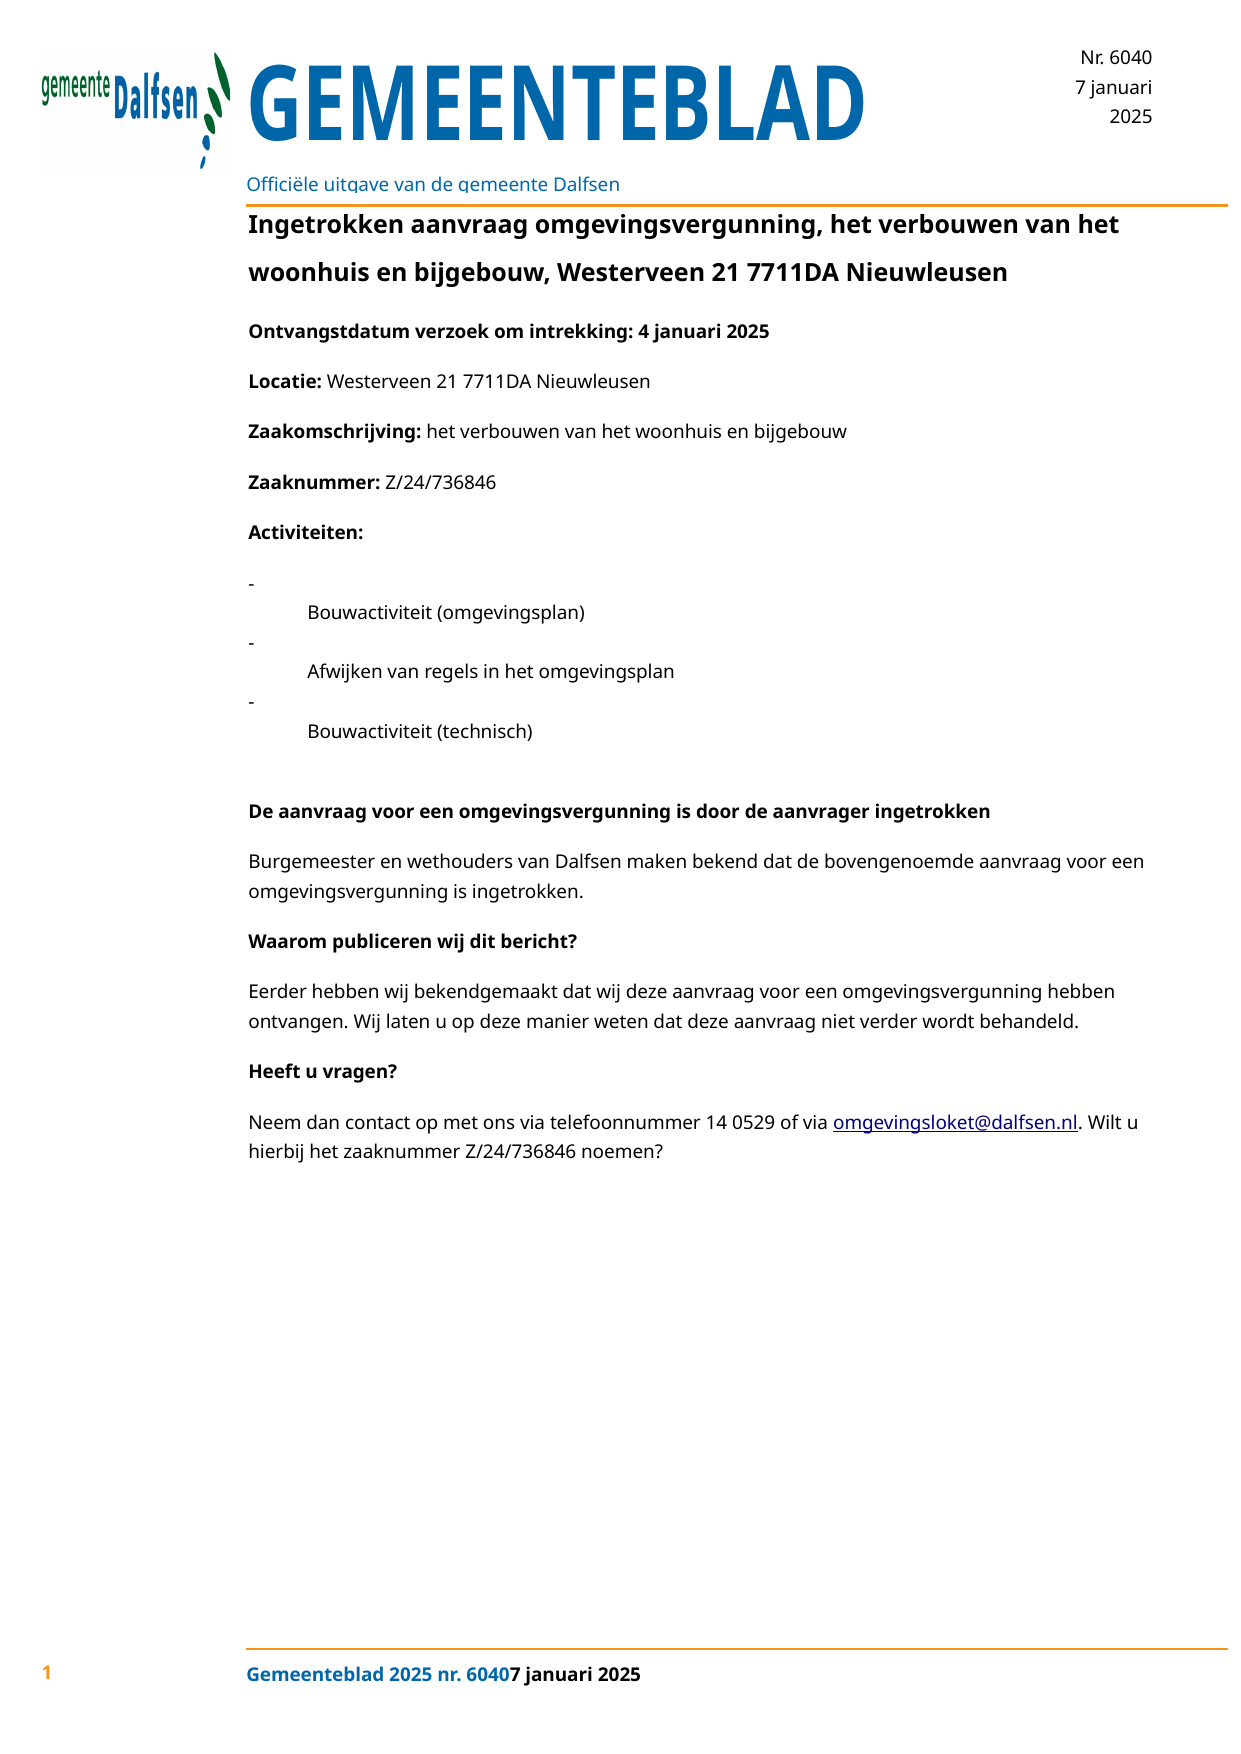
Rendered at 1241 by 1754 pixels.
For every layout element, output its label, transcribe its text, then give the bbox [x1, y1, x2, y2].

text Eerder hebben wij bekendgemaakt dat wij deze aanvraag voor een omgevingsvergunning hebben ontvangen. Wij laten u op deze manier weten dat deze aanvraag niet verder wordt behandeld. [248, 979, 1152, 1034]
text Ingetrokken aanvraag omgevingsvergunning, het verbouwen van het woonhuis en bijgebouw, Westerveen 21 7711DA Nieuwleusen [248, 207, 1152, 288]
text Heeft u vragen? [248, 1059, 1152, 1084]
text Zaaknummer: Z/24/736846 [248, 469, 1152, 495]
text Waarom publiceren wij dit bericht? [248, 928, 1152, 954]
text Burgemeester en wethouders van Dalfsen maken bekend dat de bovengenoemde aanvraag voor een omgevingsvergunning is ingetrokken. [248, 848, 1152, 904]
list Bouwactiviteit (omgevingsplan) [248, 599, 1152, 625]
text Locatie: Westerveen 21 7711DA Nieuwleusen [248, 368, 1152, 394]
text Activiteiten: [248, 519, 1152, 545]
list Afwijken van regels in het omgevingsplan [248, 659, 1152, 684]
text De aanvraag voor een omgevingsvergunning is door de aanvrager ingetrokken [248, 798, 1152, 824]
picture [41, 47, 231, 172]
list Bouwactiviteit (technisch) [248, 718, 1152, 744]
text Neem dan contact op met ons via telefoonnummer 14 0529 of via omgevingsloket@dalfsen.nl. Wilt u hierbij het zaaknummer Z/24/736846 noemen? [248, 1109, 1152, 1164]
text Ontvangstdatum verzoek om intrekking: 4 januari 2025 [248, 318, 1152, 344]
text Zaakomschrijving: het verbouwen van het woonhuis en bijgebouw [248, 419, 1152, 444]
